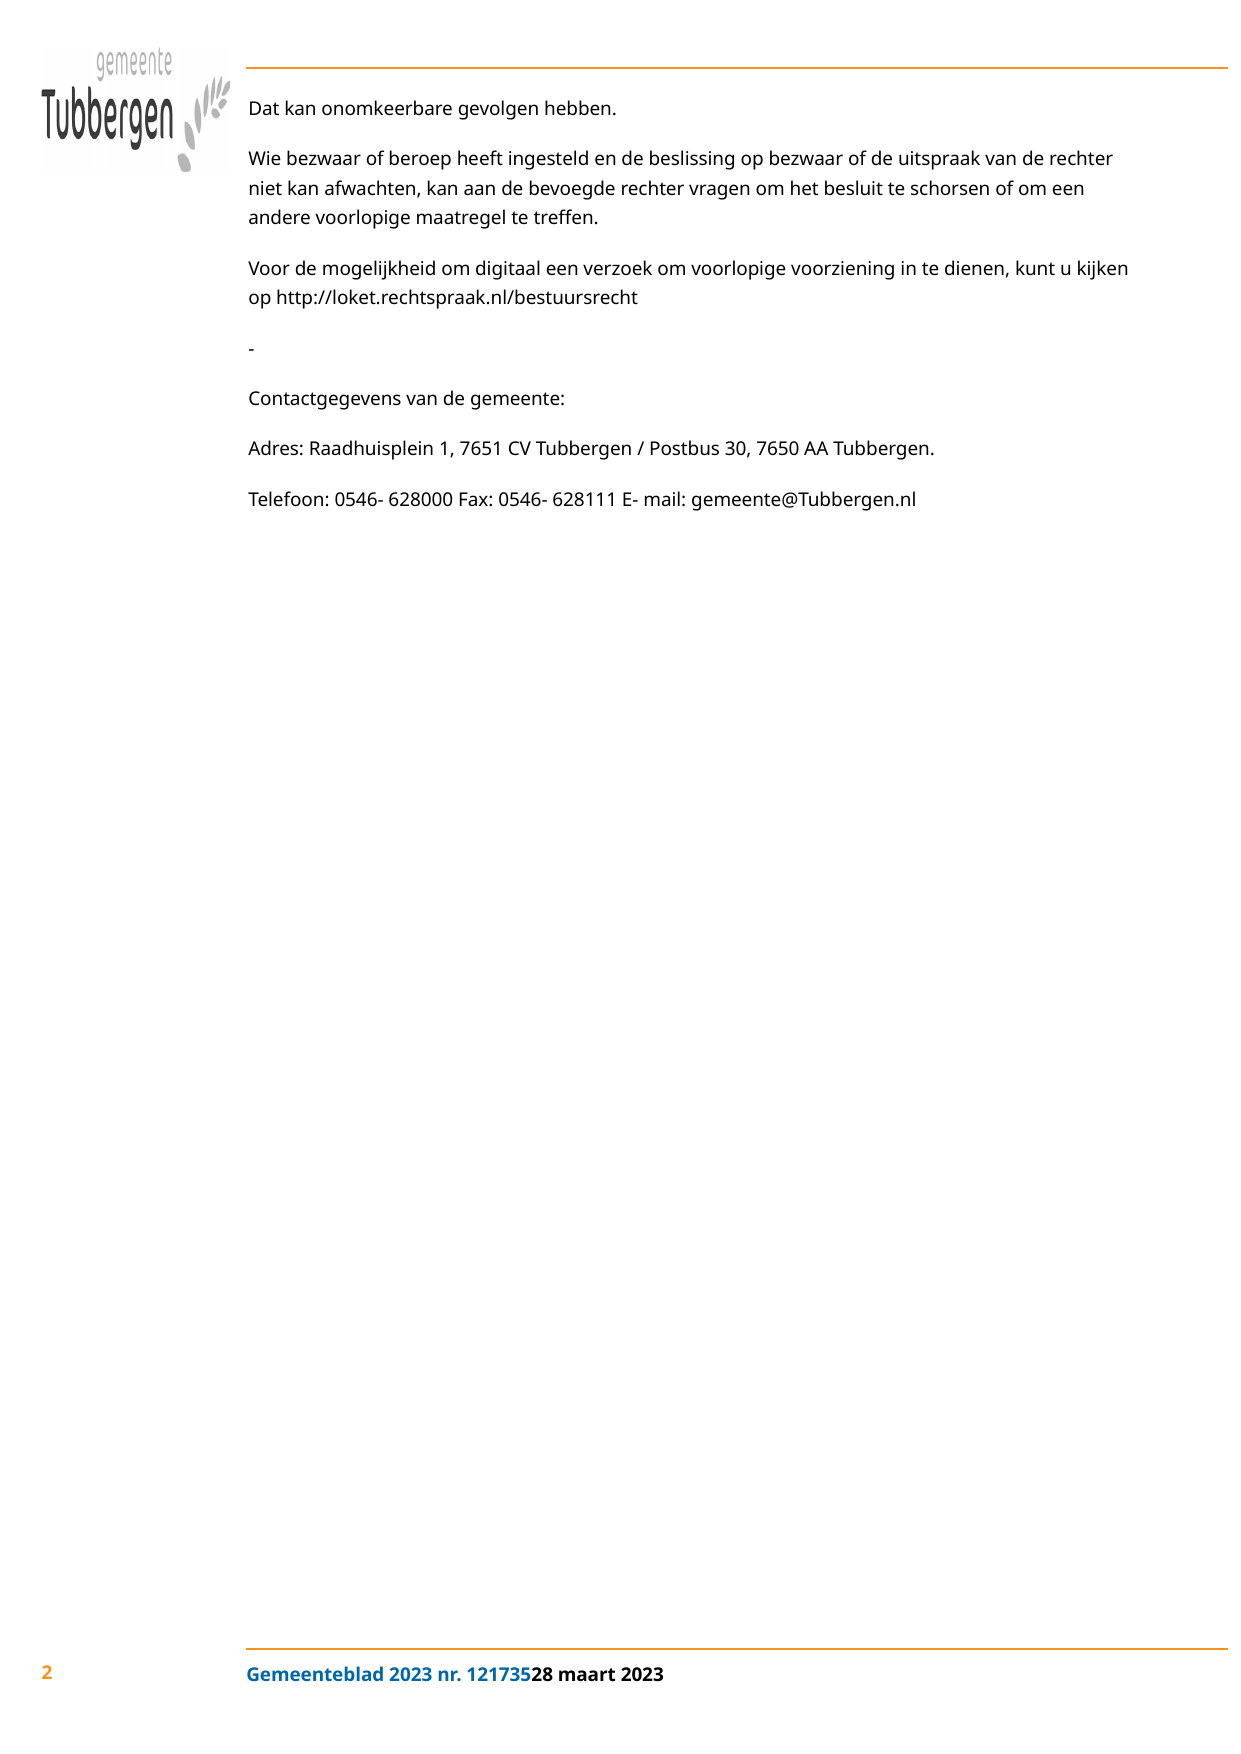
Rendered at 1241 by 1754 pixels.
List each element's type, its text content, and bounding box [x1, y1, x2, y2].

text Dat kan onomkeerbare gevolgen hebben. [248, 95, 1152, 121]
picture [41, 47, 231, 172]
text Adres: Raadhuisplein 1, 7651 CV Tubbergen / Postbus 30, 7650 AA Tubbergen. [248, 436, 1152, 461]
text Telefoon: 0546- 628000 Fax: 0546- 628111 E- mail: gemeente@Tubbergen.nl [248, 486, 1152, 512]
text - [248, 335, 1152, 361]
text Contactgegevens van de gemeente: [248, 385, 1152, 411]
text Wie bezwaar of beroep heeft ingesteld en de beslissing op bezwaar of de uitspraak van de rechter niet kan afwachten, kan aan de bevoegde rechter vragen om het besluit te schorsen of om een andere voorlopige maatregel te treffen. [248, 145, 1152, 230]
text Voor de mogelijkheid om digitaal een verzoek om voorlopige voorziening in te dienen, kunt u kijken op http://loket.rechtspraak.nl/bestuursrecht [248, 255, 1152, 310]
